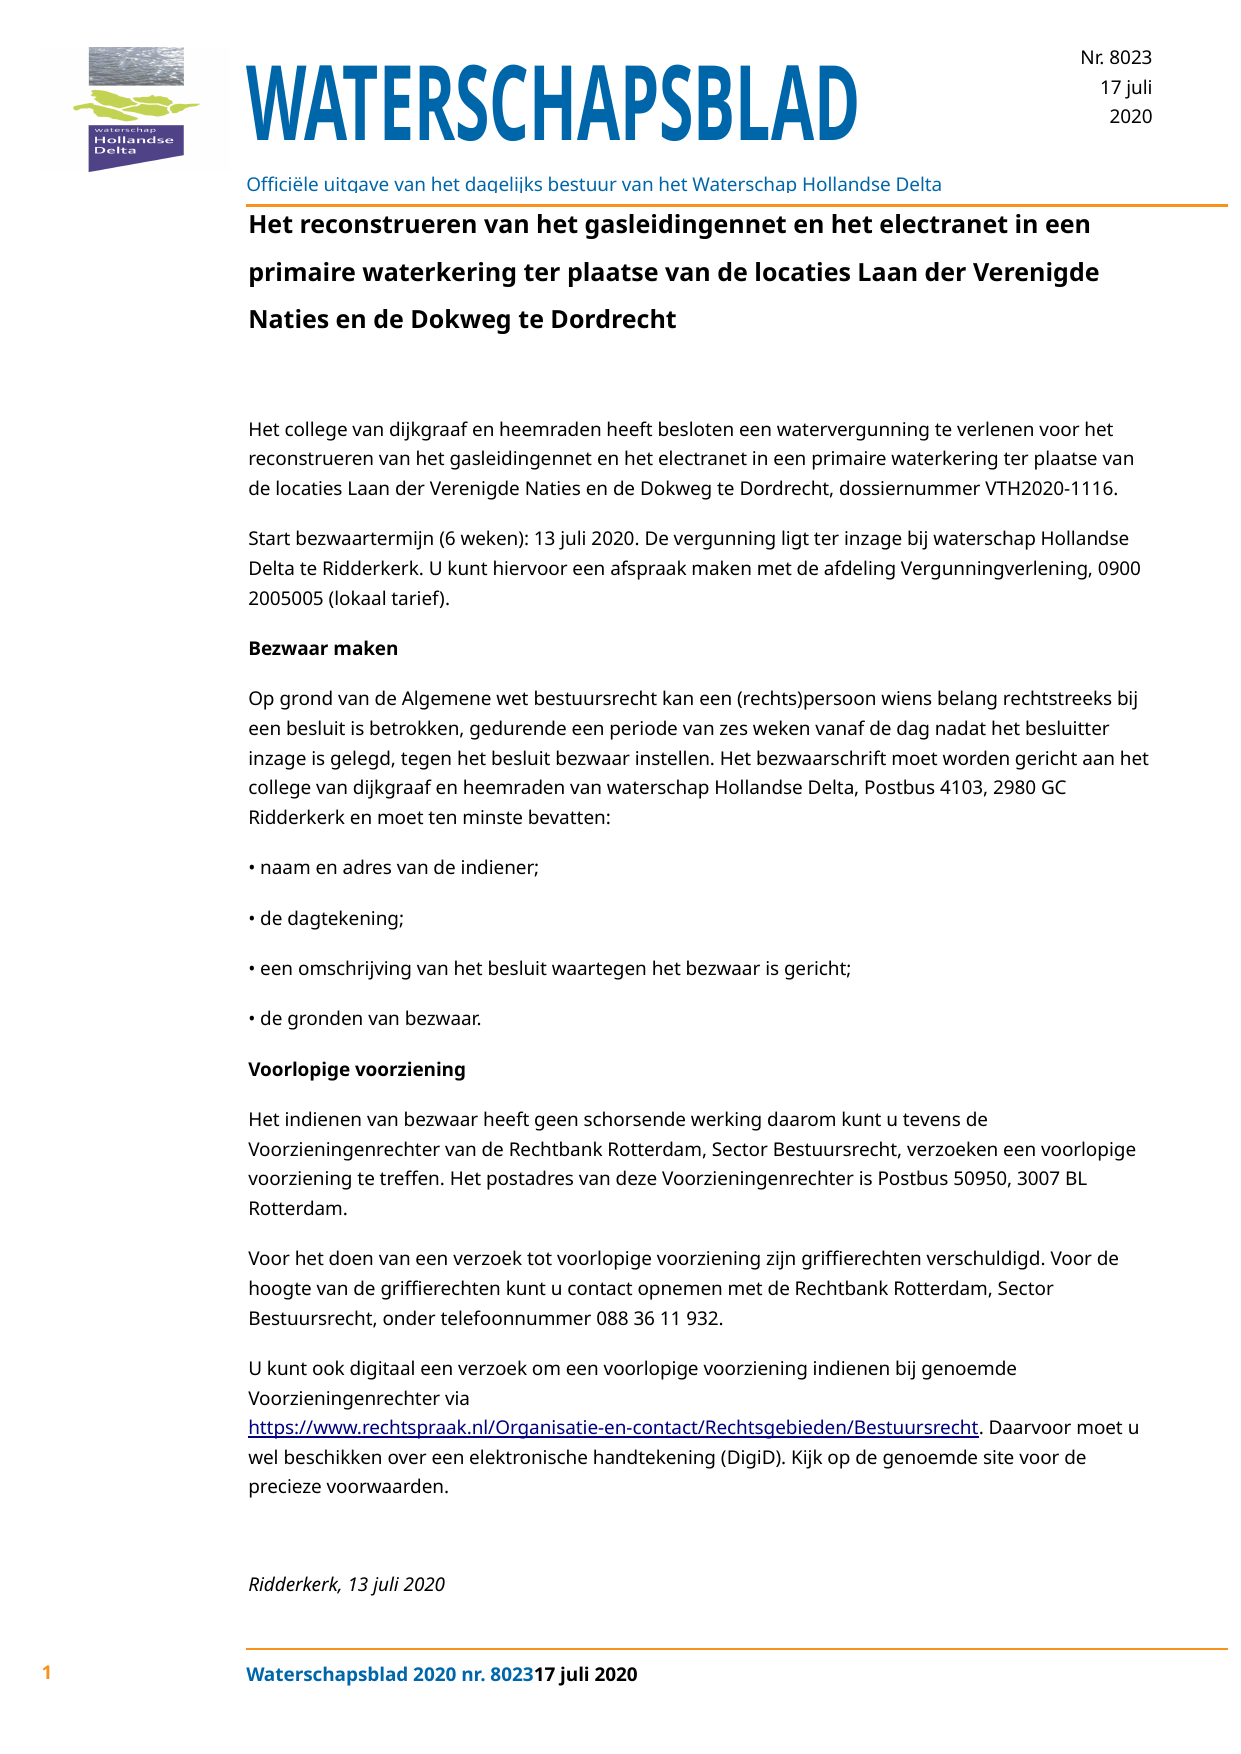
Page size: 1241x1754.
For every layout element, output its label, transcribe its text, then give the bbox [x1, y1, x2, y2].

picture [41, 47, 231, 172]
text Het college van dijkgraaf en heemraden heeft besloten een watervergunning te verlenen voor het reconstrueren van het gasleidingennet en het electranet in een primaire waterkering ter plaatse van de locaties Laan der Verenigde Naties en de Dokweg te Dordrecht, dossiernummer VTH2020-1116. [248, 416, 1152, 501]
text Het reconstrueren van het gasleidingennet en het electranet in een primaire waterkering ter plaatse van de locaties Laan der Verenigde Naties en de Dokweg te Dordrecht [248, 207, 1152, 336]
text Voor het doen van een verzoek tot voorlopige voorziening zijn griffierechten verschuldigd. Voor de hoogte van de griffierechten kunt u contact opnemen met de Rechtbank Rotterdam, Sector Bestuursrecht, onder telefoonnummer 088 36 11 932. [248, 1246, 1152, 1330]
text Op grond van de Algemene wet bestuursrecht kan een (rechts)persoon wiens belang rechtstreeks bij een besluit is betrokken, gedurende een periode van zes weken vanaf de dag nadat het besluitter inzage is gelegd, tegen het besluit bezwaar instellen. Het bezwaarschrift moet worden gericht aan het college van dijkgraaf en heemraden van waterschap Hollandse Delta, Postbus 4103, 2980 GC Ridderkerk en moet ten minste bevatten: [248, 686, 1152, 829]
text Voorlopige voorziening [248, 1056, 1152, 1082]
text • de dagtekening; [248, 905, 1152, 930]
text • de gronden van bezwaar. [248, 1006, 1152, 1031]
text Bezwaar maken [248, 635, 1152, 661]
text Het indienen van bezwaar heeft geen schorsende werking daarom kunt u tevens de Voorzieningenrechter van de Rechtbank Rotterdam, Sector Bestuursrecht, verzoeken een voorlopige voorziening te treffen. Het postadres van deze Voorzieningenrechter is Postbus 50950, 3007 BL Rotterdam. [248, 1106, 1152, 1221]
text • naam en adres van de indiener; [248, 854, 1152, 880]
text • een omschrijving van het besluit waartegen het bezwaar is gericht; [248, 955, 1152, 981]
text U kunt ook digitaal een verzoek om een voorlopige voorziening indienen bij genoemde Voorzieningenrechter via https://www.rechtspraak.nl/Organisatie-en-contact/Rechtsgebieden/Bestuursrecht. Daarvoor moet u wel beschikken over een elektronische handtekening (DigiD). Kijk op de genoemde site voor de precieze voorwaarden. [248, 1355, 1152, 1499]
text Ridderkerk, 13 juli 2020 [248, 1572, 1152, 1597]
text Start bezwaartermijn (6 weken): 13 juli 2020. De vergunning ligt ter inzage bij waterschap Hollandse Delta te Ridderkerk. U kunt hiervoor een afspraak maken met de afdeling Vergunningverlening, 0900 2005005 (lokaal tarief). [248, 526, 1152, 610]
